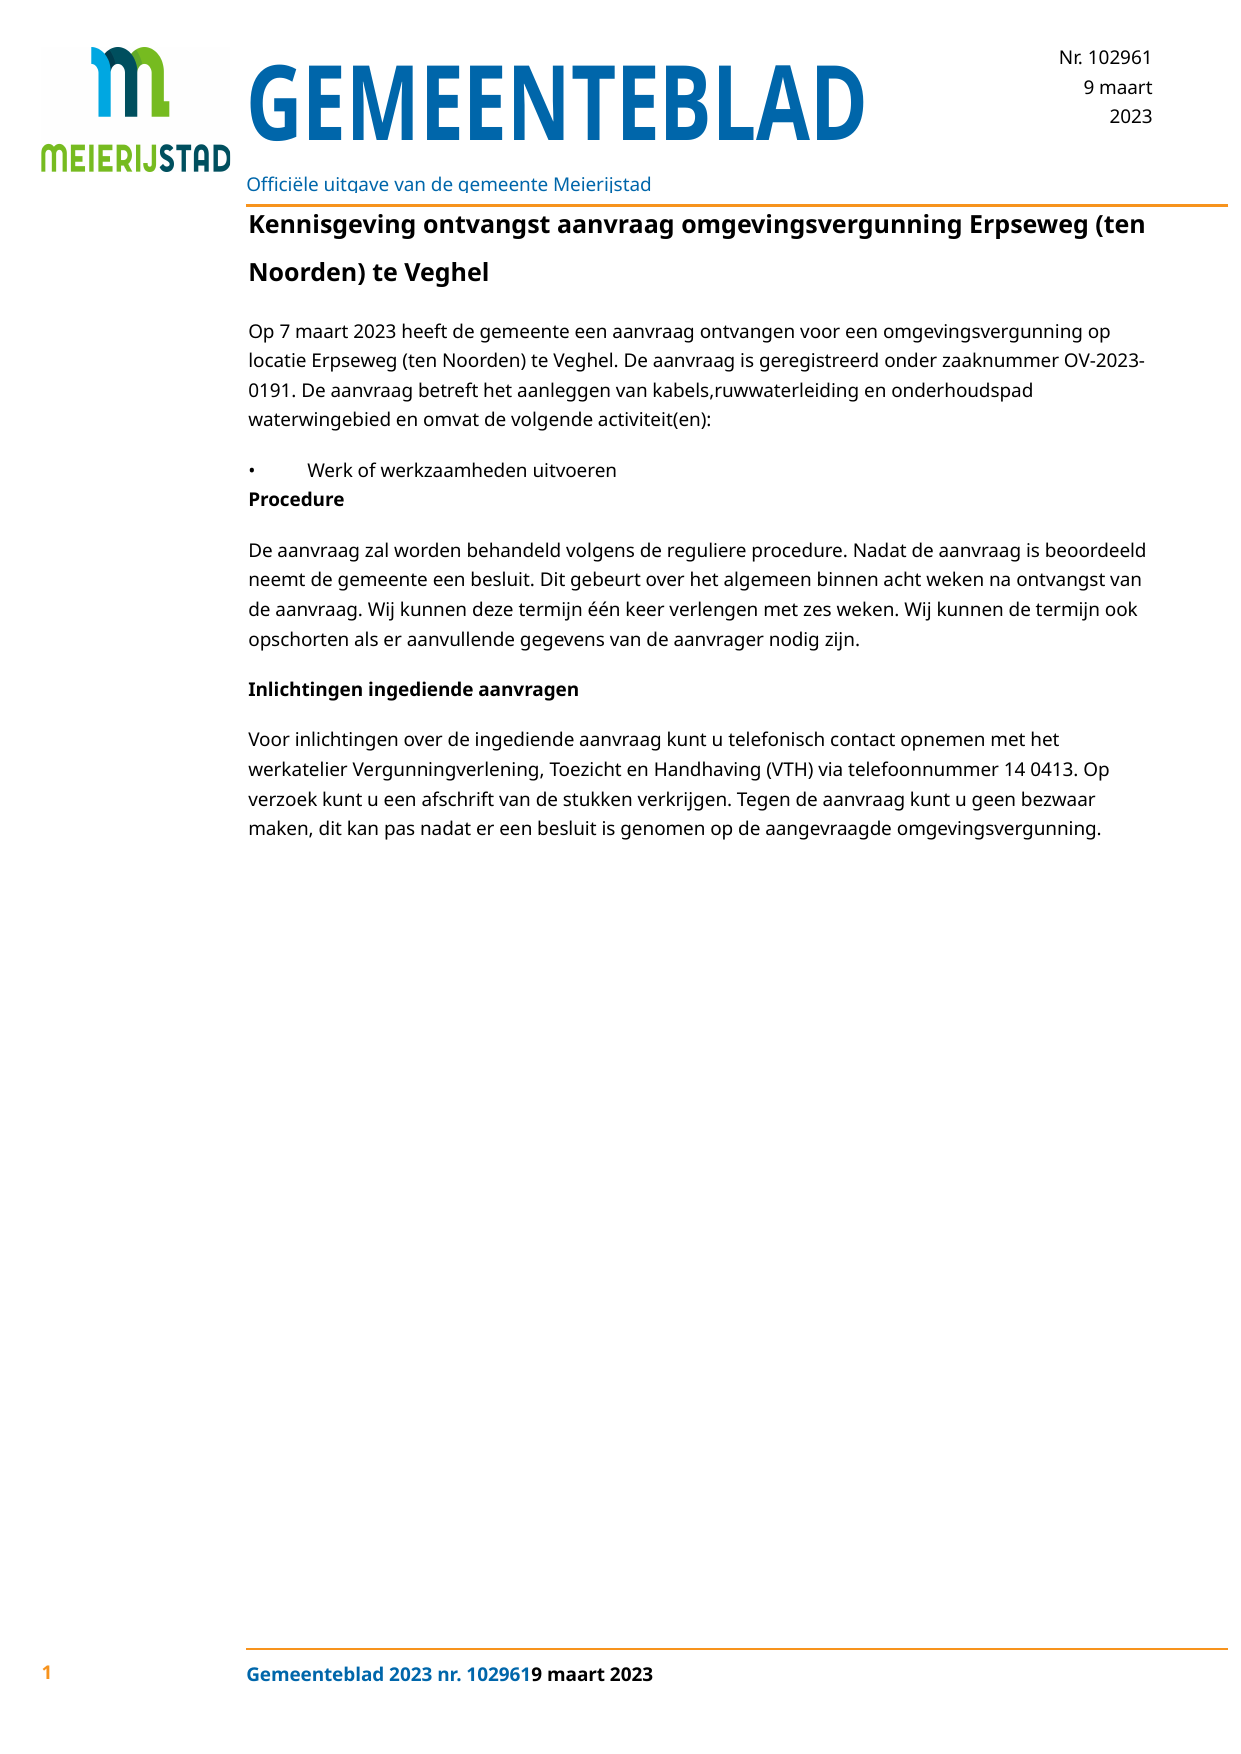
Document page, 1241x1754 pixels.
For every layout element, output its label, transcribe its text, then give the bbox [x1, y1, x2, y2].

picture [41, 47, 231, 172]
text Procedure [248, 487, 1152, 512]
list Werk of werkzaamheden uitvoeren [248, 457, 1152, 483]
text Inlichtingen ingediende aanvragen [248, 676, 1152, 702]
text Kennisgeving ontvangst aanvraag omgevingsvergunning Erpseweg (ten Noorden) te Veghel [248, 207, 1152, 288]
text Op 7 maart 2023 heeft de gemeente een aanvraag ontvangen voor een omgevingsvergunning op locatie Erpseweg (ten Noorden) te Veghel. De aanvraag is geregistreerd onder zaaknummer OV-2023-0191. De aanvraag betreft het aanleggen van kabels,ruwwaterleiding en onderhoudspad waterwingebied en omvat de volgende activiteit(en): [248, 318, 1152, 432]
text Voor inlichtingen over de ingediende aanvraag kunt u telefonisch contact opnemen met het werkatelier Vergunningverlening, Toezicht en Handhaving (VTH) via telefoonnummer 14 0413. Op verzoek kunt u een afschrift van de stukken verkrijgen. Tegen de aanvraag kunt u geen bezwaar maken, dit kan pas nadat er een besluit is genomen op de aangevraagde omgevingsvergunning. [248, 727, 1152, 841]
text De aanvraag zal worden behandeld volgens de reguliere procedure. Nadat de aanvraag is beoordeeld neemt de gemeente een besluit. Dit gebeurt over het algemeen binnen acht weken na ontvangst van de aanvraag. Wij kunnen deze termijn één keer verlengen met zes weken. Wij kunnen de termijn ook opschorten als er aanvullende gegevens van de aanvrager nodig zijn. [248, 537, 1152, 652]
